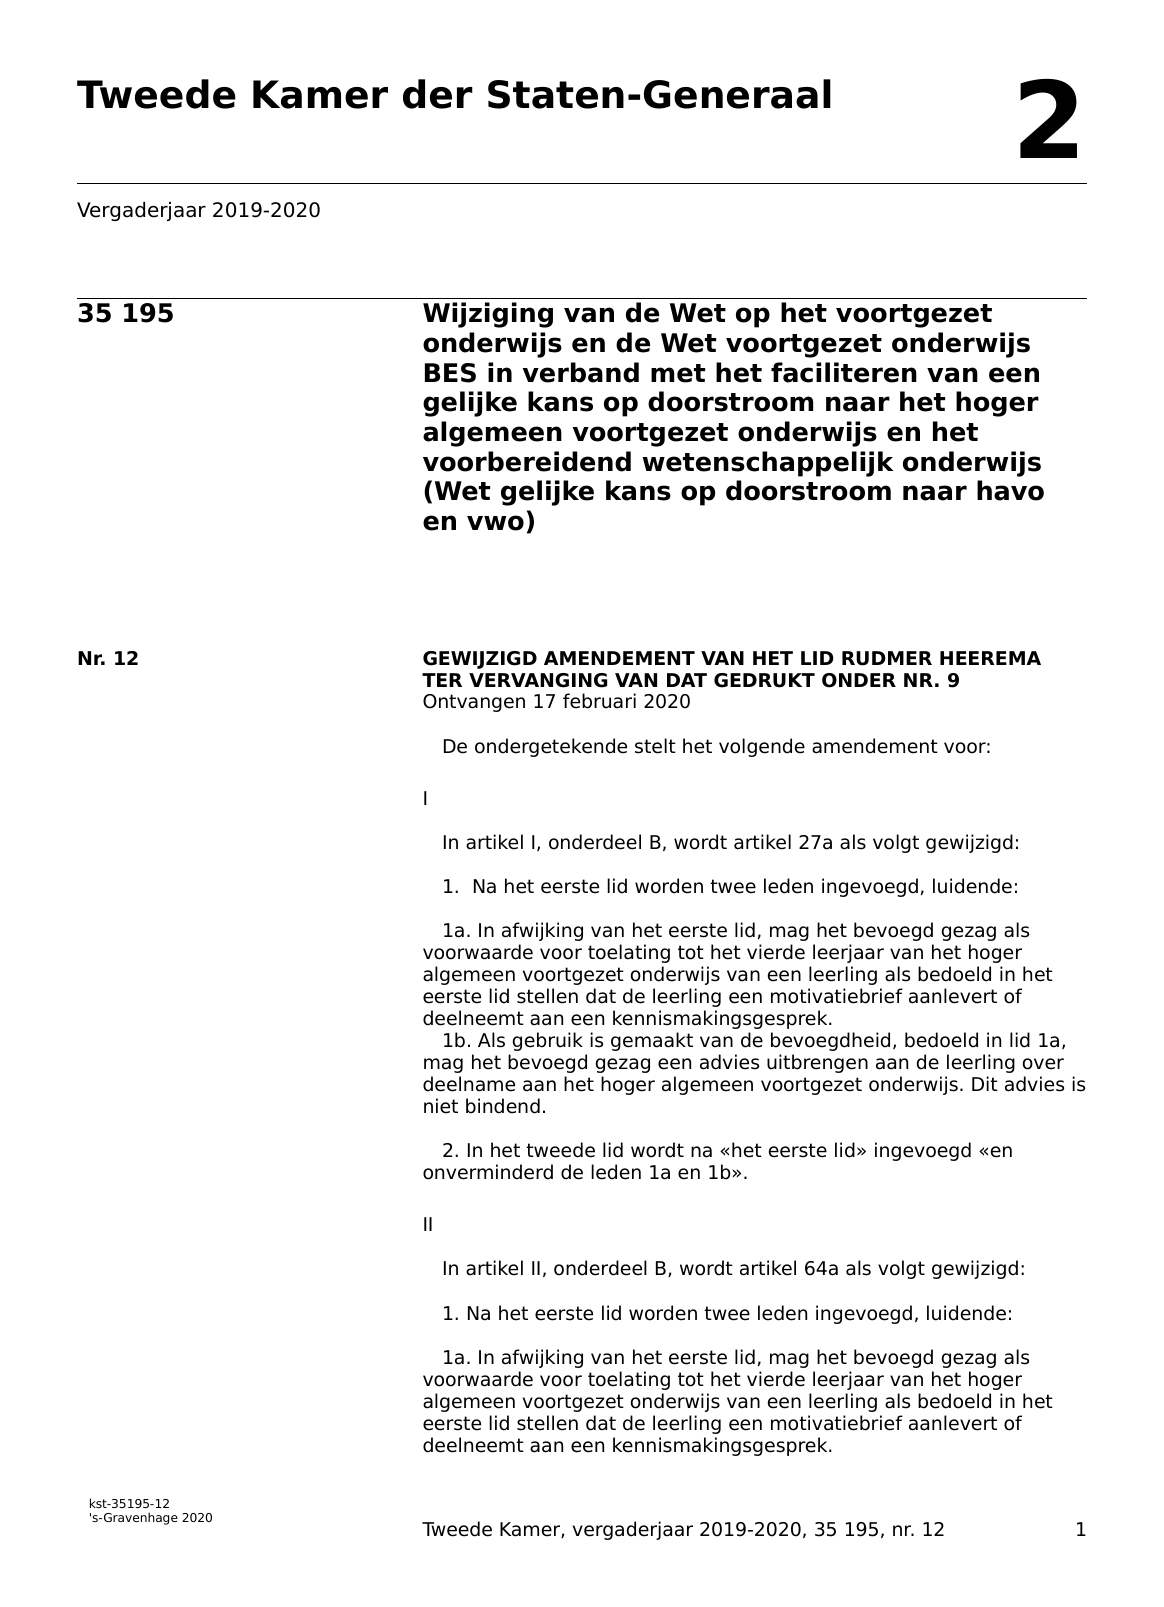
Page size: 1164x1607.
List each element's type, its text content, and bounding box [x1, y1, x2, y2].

text 's-Gravenhage 2020 [88, 1511, 323, 1525]
subtitle 35 195 Wijziging van de Wet op het voortgezet onderwijs en de Wet voortgezet onderwijs BES in verband met het faciliteren van een gelijke kans op doorstroom naar het hoger algemeen voortgezet onderwijs en het voorbereidend wetenschappelijk onderwijs (Wet gelijke kans op doorstroom naar havo en vwo) [77, 299, 1087, 536]
subtitle I [422, 788, 1087, 809]
subtitle II [422, 1214, 1087, 1236]
table_cell Vergaderjaar 2019-2020 [77, 184, 1087, 298]
text 1a. In afwijking van het eerste lid, mag het bevoegd gezag als voorwaarde voor toelating tot het vierde leerjaar van het hoger algemeen voortgezet onderwijs van een leerling als bedoeld in het eerste lid stellen dat de leerling een motivatiebrief aanlevert of deelneemt aan een kennismakingsgesprek. [422, 920, 1087, 1030]
text De ondergetekende stelt het volgende amendement voor: [422, 736, 1087, 758]
subtitle Nr. 12 GEWIJZIGD AMENDEMENT VAN HET LID RUDMER HEEREMA TER VERVANGING VAN DAT GEDRUKT ONDER NR. 9 [77, 647, 1087, 691]
table_header Tweede Kamer der Staten-Generaal [77, 59, 886, 183]
text 1a. In afwijking van het eerste lid, mag het bevoegd gezag als voorwaarde voor toelating tot het vierde leerjaar van het hoger algemeen voortgezet onderwijs van een leerling als bedoeld in het eerste lid stellen dat de leerling een motivatiebrief aanlevert of deelneemt aan een kennismakingsgesprek. [422, 1347, 1087, 1456]
text In artikel II, onderdeel B, wordt artikel 64a als volgt gewijzigd: [422, 1258, 1087, 1280]
table_header 2 [886, 59, 1087, 183]
text In artikel I, onderdeel B, wordt artikel 27a als volgt gewijzigd: [422, 832, 1087, 854]
text 1b. Als gebruik is gemaakt van de bevoegdheid, bedoeld in lid 1a, mag het bevoegd gezag een advies uitbrengen aan de leerling over deelname aan het hoger algemeen voortgezet onderwijs. Dit advies is niet bindend. [422, 1030, 1087, 1118]
text 1. Na het eerste lid worden twee leden ingevoegd, luidende: [422, 876, 1087, 898]
text kst-35195-12 [88, 1497, 323, 1511]
text 1. Na het eerste lid worden twee leden ingevoegd, luidende: [422, 1302, 1087, 1324]
text 2. In het tweede lid wordt na «het eerste lid» ingevoegd «en onverminderd de leden 1a en 1b». [422, 1140, 1087, 1184]
text Ontvangen 17 februari 2020 [422, 691, 1087, 713]
